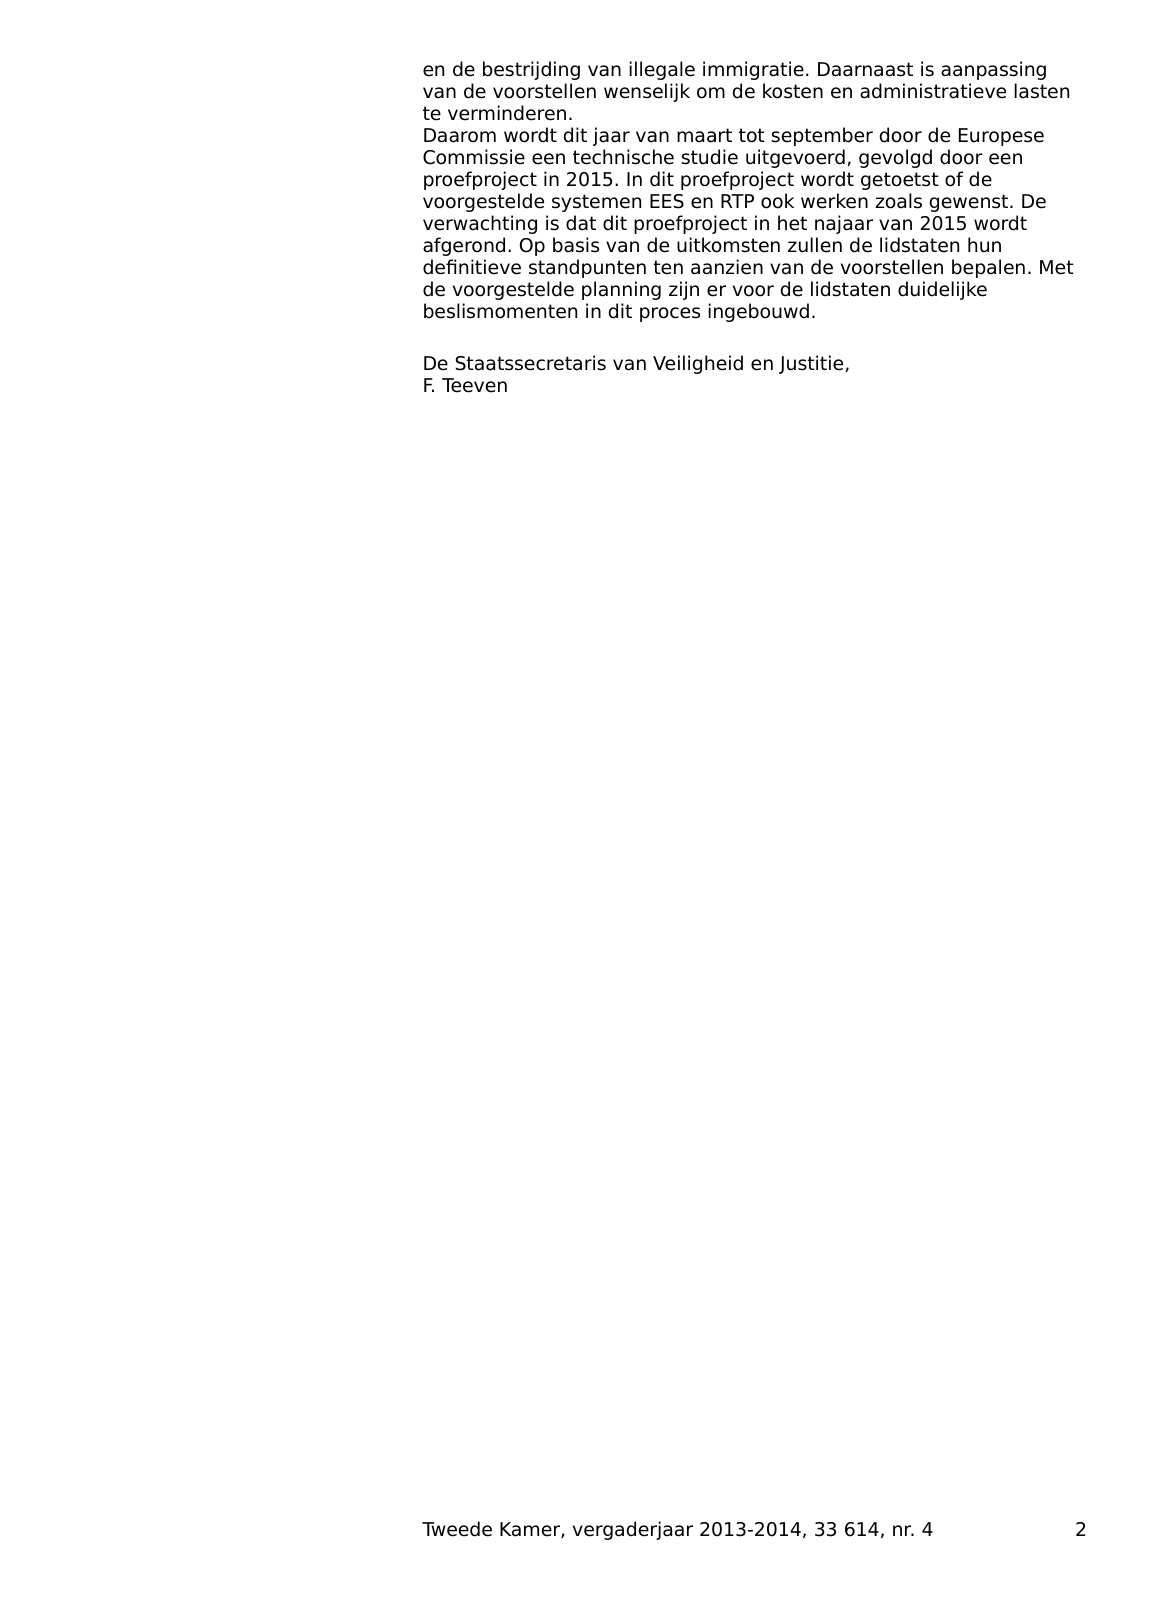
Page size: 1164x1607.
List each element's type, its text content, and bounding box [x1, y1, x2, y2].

text en de bestrijding van illegale immigratie. Daarnaast is aanpassing van de voorstellen wenselijk om de kosten en administratieve lasten te verminderen. [422, 59, 1087, 125]
text De Staatssecretaris van Veiligheid en Justitie, F. Teeven [422, 353, 1087, 397]
text Daarom wordt dit jaar van maart tot september door de Europese Commissie een technische studie uitgevoerd, gevolgd door een proefproject in 2015. In dit proefproject wordt getoetst of de voorgestelde systemen EES en RTP ook werken zoals gewenst. De verwachting is dat dit proefproject in het najaar van 2015 wordt afgerond. Op basis van de uitkomsten zullen de lidstaten hun definitieve standpunten ten aanzien van de voorstellen bepalen. Met de voorgestelde planning zijn er voor de lidstaten duidelijke beslismomenten in dit proces ingebouwd. [422, 125, 1087, 323]
